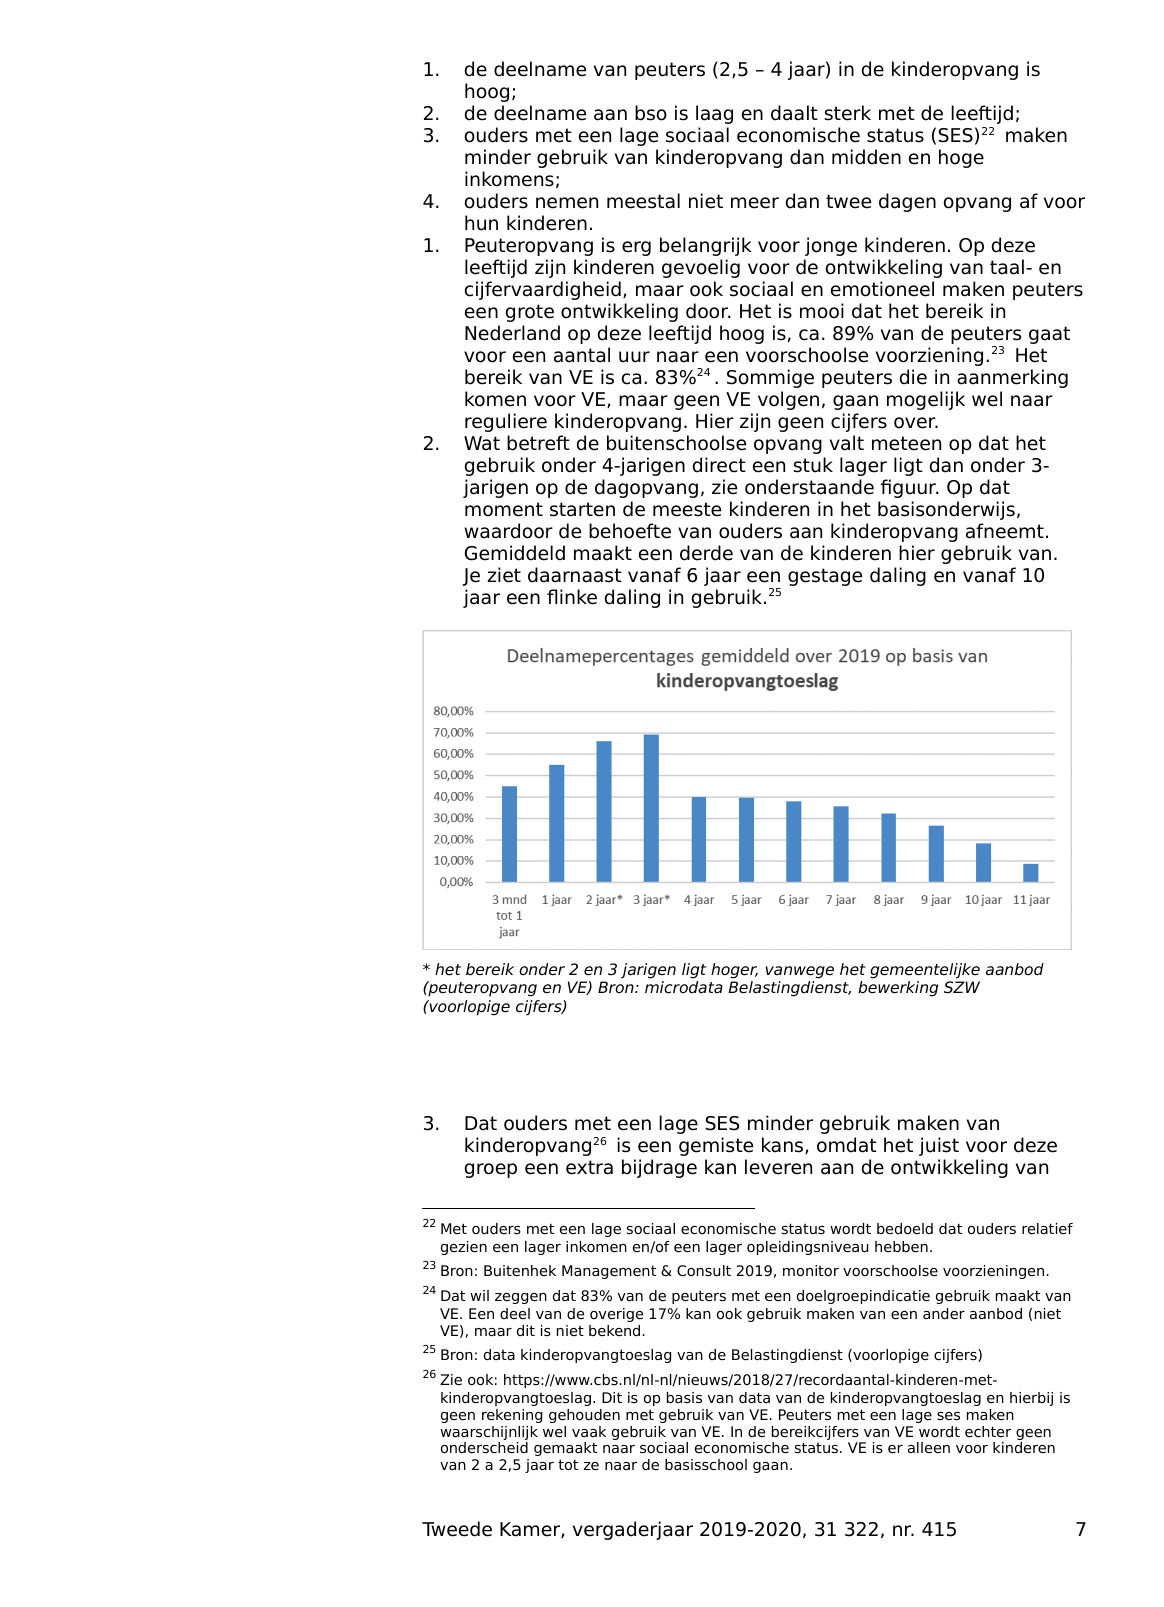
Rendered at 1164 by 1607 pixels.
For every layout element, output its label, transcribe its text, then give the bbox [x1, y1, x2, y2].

text 2. de deelname aan bso is laag en daalt sterk met de leeftijd; [422, 103, 1087, 125]
text 1. Peuteropvang is erg belangrijk voor jonge kinderen. Op deze leeftijd zijn kinderen gevoelig voor de ontwikkeling van taal- en cijfervaardigheid, maar ook sociaal en emotioneel maken peuters een grote ontwikkeling door. Het is mooi dat het bereik in Nederland op deze leeftijd hoog is, ca. 89% van de peuters gaat voor een aantal uur naar een voorschoolse voorziening. Het bereik van VE is ca. 83%. Sommige peuters die in aanmerking komen voor VE, maar geen VE volgen, gaan mogelijk wel naar reguliere kinderopvang. Hier zijn geen cijfers over. [422, 235, 1087, 433]
text Je ziet daarnaast vanaf 6 jaar een gestage daling en vanaf 10 jaar een flinke daling in gebruik. [464, 564, 1087, 608]
text Dat wil zeggen dat 83% van de peuters met een doelgroepindicatie gebruik maakt van VE. Een deel van de overige 17% kan ook gebruik maken van een ander aanbod (niet VE), maar dit is niet bekend. [422, 1284, 1087, 1340]
text 3. ouders met een lage sociaal economische status (SES) maken minder gebruik van kinderopvang dan midden en hoge inkomens; [422, 125, 1087, 191]
text 1. de deelname van peuters (2,5 – 4 jaar) in de kinderopvang is hoog; [422, 59, 1087, 103]
text Met ouders met een lage sociaal economische status wordt bedoeld dat ouders relatief gezien een lager inkomen en/of een lager opleidingsniveau hebben. [422, 1217, 1087, 1256]
text 2. Wat betreft de buitenschoolse opvang valt meteen op dat het gebruik onder 4-jarigen direct een stuk lager ligt dan onder 3-jarigen op de dagopvang, zie onderstaande figuur. Op dat moment starten de meeste kinderen in het basisonderwijs, waardoor de behoefte van ouders aan kinderopvang afneemt. Gemiddeld maakt een derde van de kinderen hier gebruik van. [422, 433, 1087, 564]
text * het bereik onder 2 en 3 jarigen ligt hoger, vanwege het gemeentelijke aanbod (peuteropvang en VE) Bron: microdata Belastingdienst, bewerking SZW (voorlopige cijfers) [422, 961, 1072, 1016]
text Bron: Buitenhek Management & Consult 2019, monitor voorschoolse voorzieningen. [422, 1259, 1087, 1281]
text 3. Dat ouders met een lage SES minder gebruik maken van kinderopvang is een gemiste kans, omdat het juist voor deze groep een extra bijdrage kan leveren aan de ontwikkeling van [422, 1113, 1087, 1179]
text Zie ook: https://www.cbs.nl/nl-nl/nieuws/2018/27/recordaantal-kinderen-met-kinderopvangtoeslag. Dit is op basis van data van de kinderopvangtoeslag en hierbij is geen rekening gehouden met gebruik van VE. Peuters met een lage ses maken waarschijnlijk wel vaak gebruik van VE. In de bereikcijfers van VE wordt echter geen onderscheid gemaakt naar sociaal economische status. VE is er alleen voor kinderen van 2 a 2,5 jaar tot ze naar de basisschool gaan. [422, 1368, 1087, 1474]
picture [422, 630, 1072, 950]
text Bron: data kinderopvangtoeslag van de Belastingdienst (voorlopige cijfers) [422, 1343, 1087, 1365]
text 4. ouders nemen meestal niet meer dan twee dagen opvang af voor hun kinderen. [422, 191, 1087, 235]
